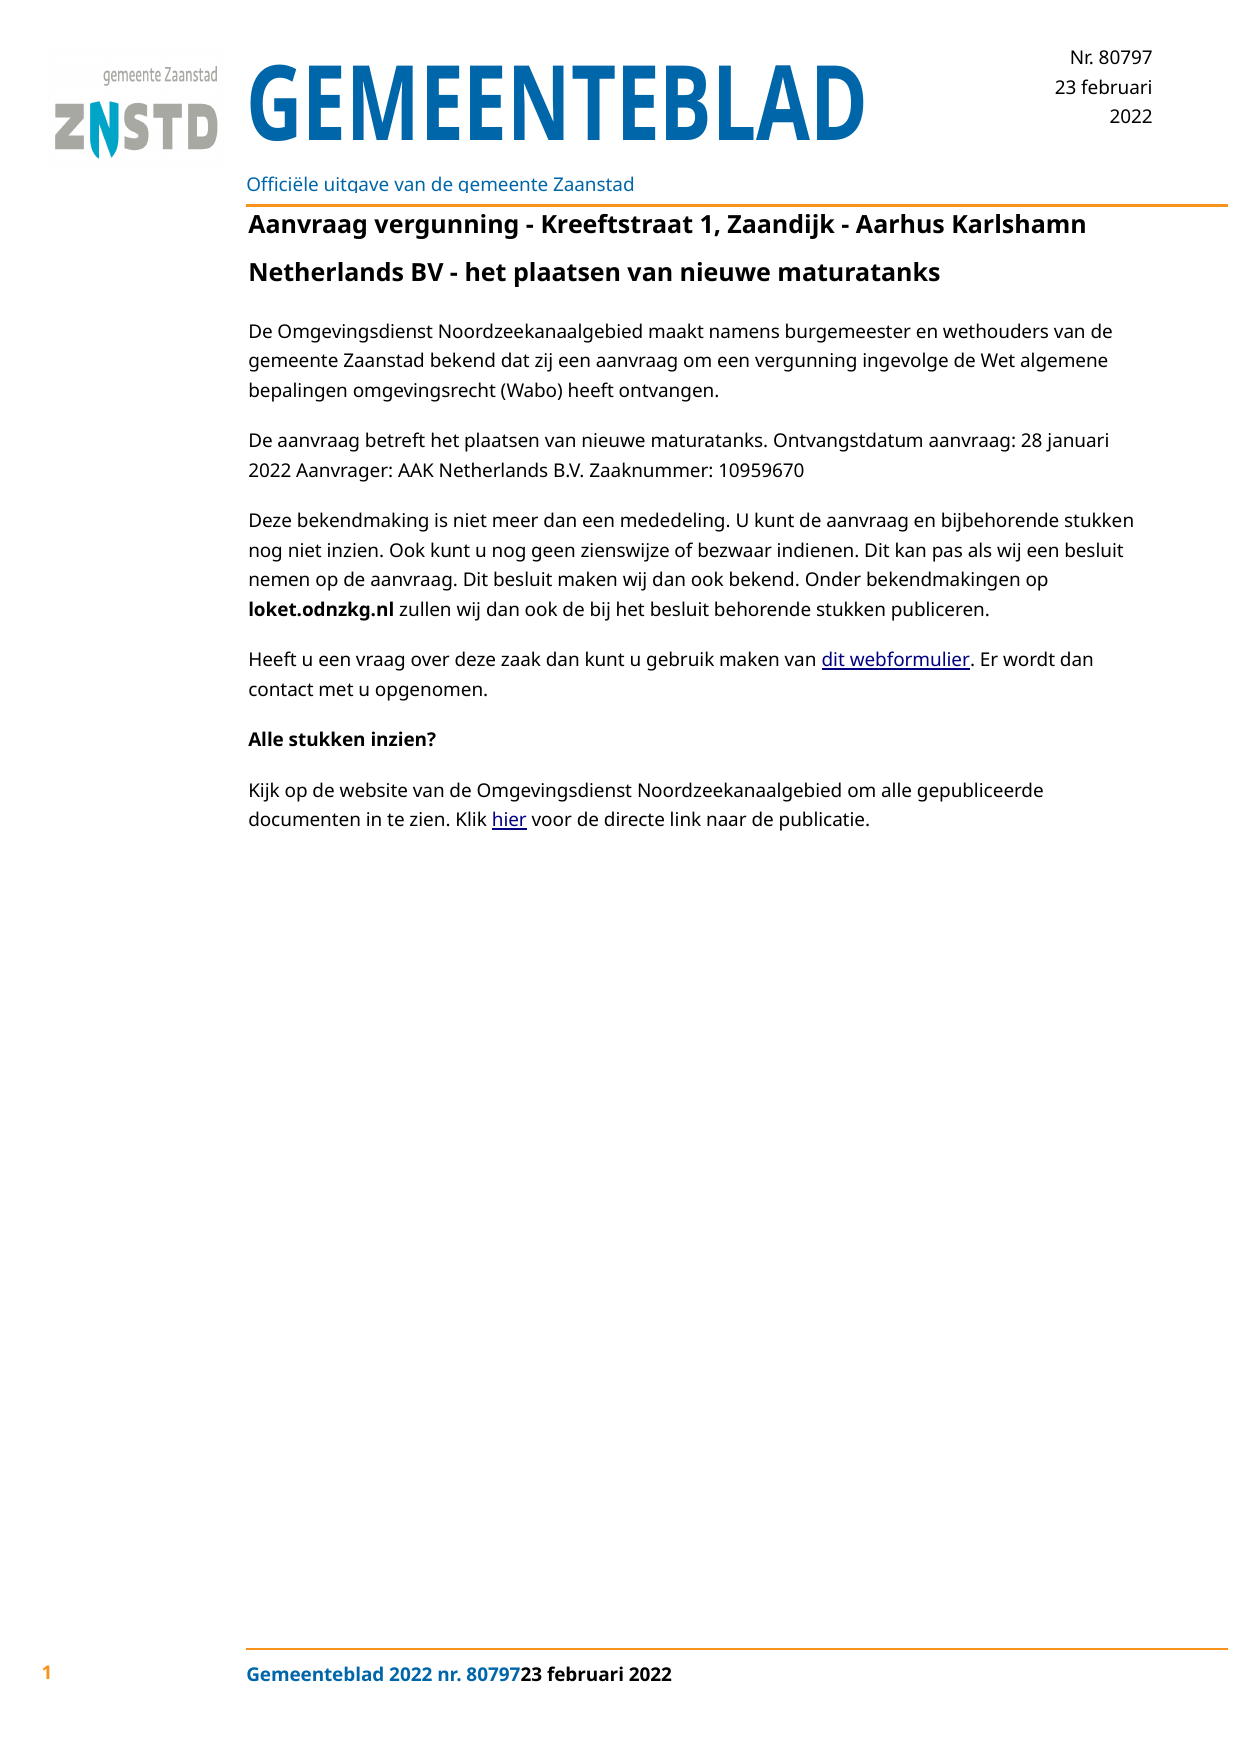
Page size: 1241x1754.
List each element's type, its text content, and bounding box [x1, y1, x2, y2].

picture [41, 47, 231, 172]
text Aanvraag vergunning - Kreeftstraat 1, Zaandijk - Aarhus Karlshamn Netherlands BV - het plaatsen van nieuwe maturatanks [248, 207, 1152, 288]
text Alle stukken inzien? [248, 727, 1152, 752]
text Kijk op de website van de Omgevingsdienst Noordzeekanaalgebied om alle gepubliceerde documenten in te zien. Klik hier voor de directe link naar de publicatie. [248, 777, 1152, 832]
text Heeft u een vraag over deze zaak dan kunt u gebruik maken van dit webformulier. Er wordt dan contact met u opgenomen. [248, 647, 1152, 702]
text Deze bekendmaking is niet meer dan een mededeling. U kunt de aanvraag en bijbehorende stukken nog niet inzien. Ook kunt u nog geen zienswijze of bezwaar indienen. Dit kan pas als wij een besluit nemen op de aanvraag. Dit besluit maken wij dan ook bekend. Onder bekendmakingen op loket.odnzkg.nl zullen wij dan ook de bij het besluit behorende stukken publiceren. [248, 507, 1152, 622]
text De aanvraag betreft het plaatsen van nieuwe maturatanks. Ontvangstdatum aanvraag: 28 januari 2022 Aanvrager: AAK Netherlands B.V. Zaaknummer: 10959670 [248, 427, 1152, 483]
text De Omgevingsdienst Noordzeekanaalgebied maakt namens burgemeester en wethouders van de gemeente Zaanstad bekend dat zij een aanvraag om een vergunning ingevolge de Wet algemene bepalingen omgevingsrecht (Wabo) heeft ontvangen. [248, 318, 1152, 403]
